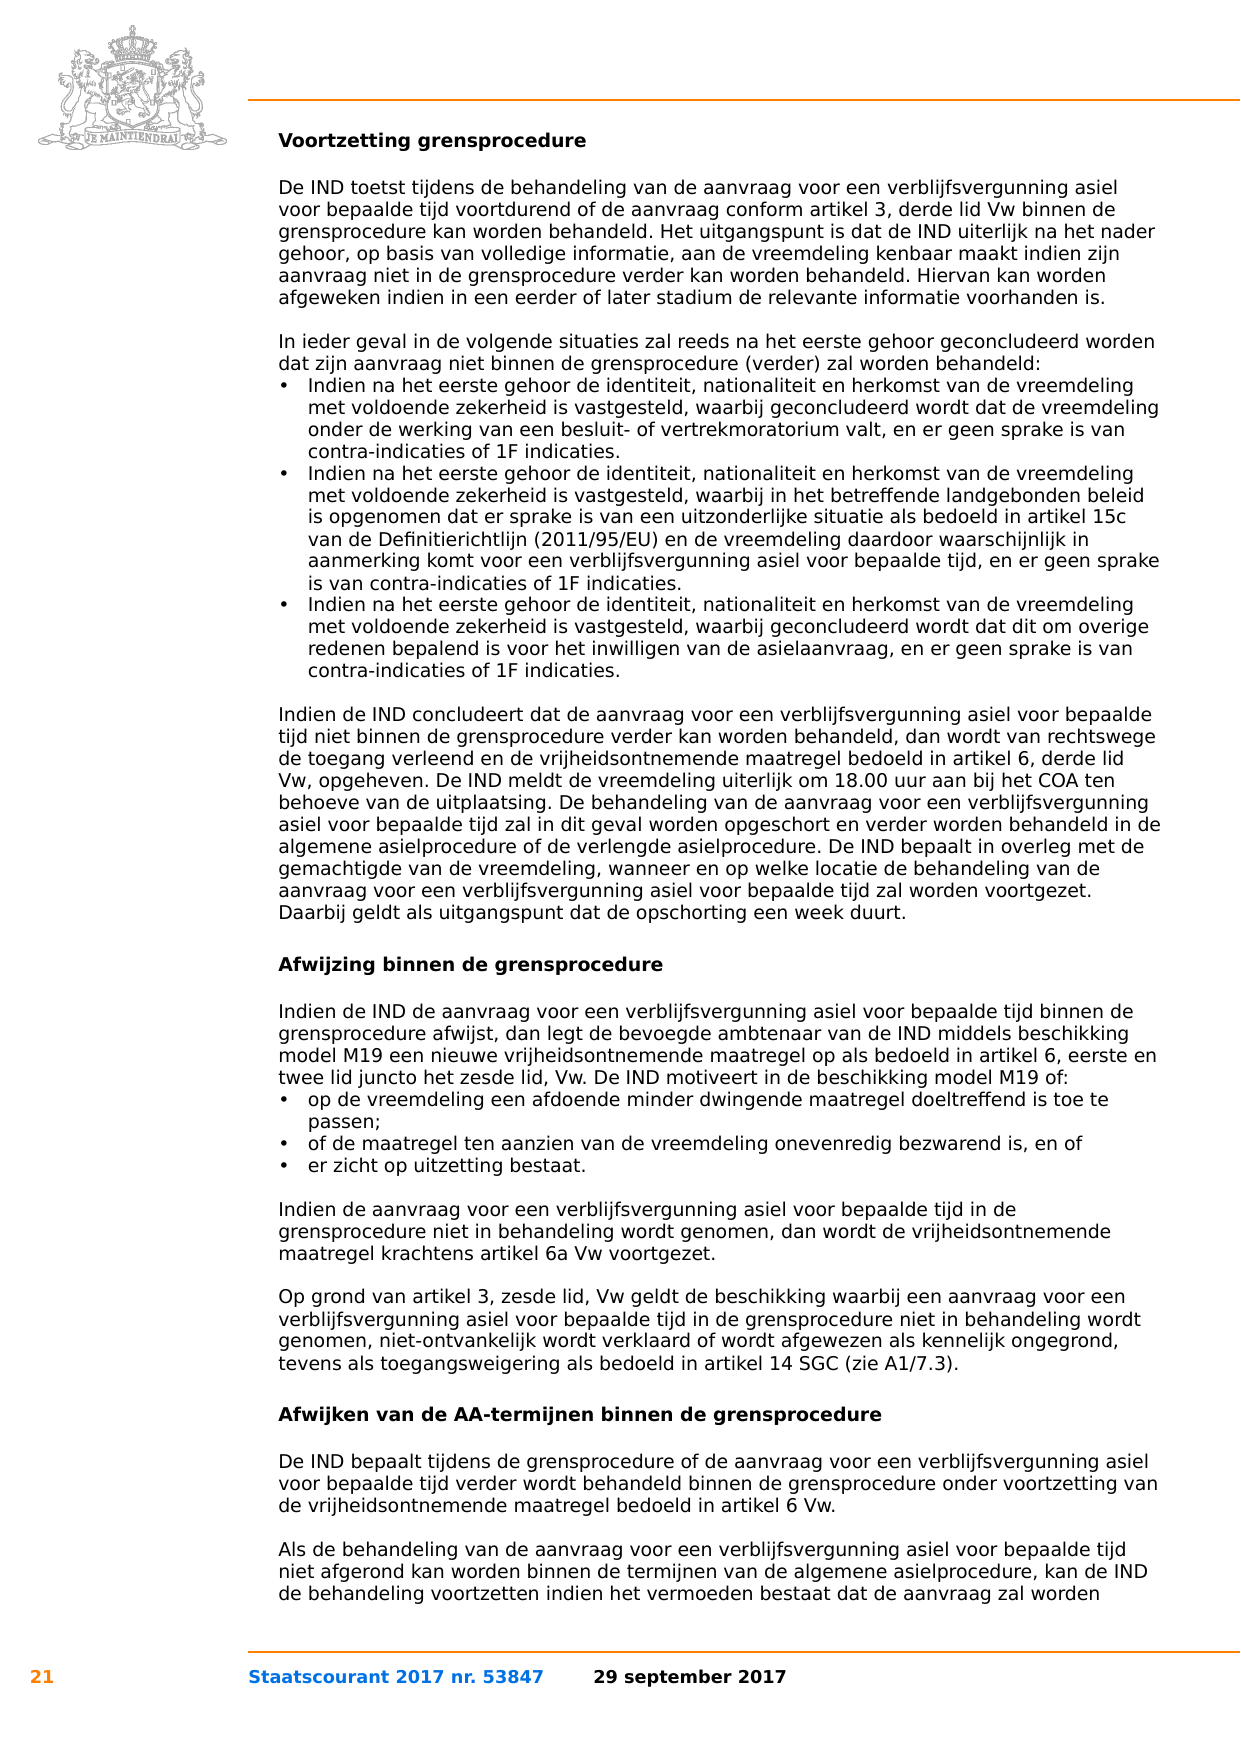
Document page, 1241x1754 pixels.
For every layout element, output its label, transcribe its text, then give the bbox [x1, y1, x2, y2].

picture [38, 25, 227, 150]
subtitle Afwijken van de AA-termijnen binnen de grensprocedure [278, 1404, 1163, 1426]
text De IND bepaalt tijdens de grensprocedure of de aanvraag voor een verblijfsvergunning asiel voor bepaalde tijd verder wordt behandeld binnen de grensprocedure onder voortzetting van de vrijheidsontnemende maatregel bedoeld in artikel 6 Vw. [278, 1451, 1163, 1517]
text De IND toetst tijdens de behandeling van de aanvraag voor een verblijfsvergunning asiel voor bepaalde tijd voortdurend of de aanvraag conform artikel 3, derde lid Vw binnen de grensprocedure kan worden behandeld. Het uitgangspunt is dat de IND uiterlijk na het nader gehoor, op basis van volledige informatie, aan de vreemdeling kenbaar maakt indien zijn aanvraag niet in de grensprocedure verder kan worden behandeld. Hiervan kan worden afgeweken indien in een eerder of later stadium de relevante informatie voorhanden is. [278, 177, 1163, 309]
subtitle Voortzetting grensprocedure [278, 130, 1163, 152]
text • Indien na het eerste gehoor de identiteit, nationaliteit en herkomst van de vreemdeling met voldoende zekerheid is vastgesteld, waarbij geconcludeerd wordt dat dit om overige redenen bepalend is voor het inwilligen van de asielaanvraag, en er geen sprake is van contra-indicaties of 1F indicaties. [278, 594, 1163, 682]
text In ieder geval in de volgende situaties zal reeds na het eerste gehoor geconcludeerd worden dat zijn aanvraag niet binnen de grensprocedure (verder) zal worden behandeld: [278, 331, 1163, 374]
text Indien de IND de aanvraag voor een verblijfsvergunning asiel voor bepaalde tijd binnen de grensprocedure afwijst, dan legt de bevoegde ambtenaar van de IND middels beschikking model M19 een nieuwe vrijheidsontnemende maatregel op als bedoeld in artikel 6, eerste en twee lid juncto het zesde lid, Vw. De IND motiveert in de beschikking model M19 of: [278, 1001, 1163, 1089]
subtitle Afwijzing binnen de grensprocedure [278, 954, 1163, 976]
text • Indien na het eerste gehoor de identiteit, nationaliteit en herkomst van de vreemdeling met voldoende zekerheid is vastgesteld, waarbij in het betreffende landgebonden beleid is opgenomen dat er sprake is van een uitzonderlijke situatie als bedoeld in artikel 15c van de Definitierichtlijn (2011/95/EU) en de vreemdeling daardoor waarschijnlijk in aanmerking komt voor een verblijfsvergunning asiel voor bepaalde tijd, en er geen sprake is van contra-indicaties of 1F indicaties. [278, 462, 1163, 594]
text • Indien na het eerste gehoor de identiteit, nationaliteit en herkomst van de vreemdeling met voldoende zekerheid is vastgesteld, waarbij geconcludeerd wordt dat de vreemdeling onder de werking van een besluit- of vertrekmoratorium valt, en er geen sprake is van contra-indicaties of 1F indicaties. [278, 374, 1163, 462]
text • er zicht op uitzetting bestaat. [278, 1155, 1163, 1177]
text • of de maatregel ten aanzien van de vreemdeling onevenredig bezwarend is, en of [278, 1133, 1163, 1155]
text Indien de aanvraag voor een verblijfsvergunning asiel voor bepaalde tijd in de grensprocedure niet in behandeling wordt genomen, dan wordt de vrijheidsontnemende maatregel krachtens artikel 6a Vw voortgezet. [278, 1199, 1163, 1264]
text Als de behandeling van de aanvraag voor een verblijfsvergunning asiel voor bepaalde tijd niet afgerond kan worden binnen de termijnen van de algemene asielprocedure, kan de IND de behandeling voortzetten indien het vermoeden bestaat dat de aanvraag zal worden [278, 1539, 1163, 1605]
text Indien de IND concludeert dat de aanvraag voor een verblijfsvergunning asiel voor bepaalde tijd niet binnen de grensprocedure verder kan worden behandeld, dan wordt van rechtswege de toegang verleend en de vrijheidsontnemende maatregel bedoeld in artikel 6, derde lid Vw, opgeheven. De IND meldt de vreemdeling uiterlijk om 18.00 uur aan bij het COA ten behoeve van de uitplaatsing. De behandeling van de aanvraag voor een verblijfsvergunning asiel voor bepaalde tijd zal in dit geval worden opgeschort en verder worden behandeld in de algemene asielprocedure of de verlengde asielprocedure. De IND bepaalt in overleg met de gemachtigde van de vreemdeling, wanneer en op welke locatie de behandeling van de aanvraag voor een verblijfsvergunning asiel voor bepaalde tijd zal worden voortgezet. Daarbij geldt als uitgangspunt dat de opschorting een week duurt. [278, 704, 1163, 924]
text Op grond van artikel 3, zesde lid, Vw geldt de beschikking waarbij een aanvraag voor een verblijfsvergunning asiel voor bepaalde tijd in de grensprocedure niet in behandeling wordt genomen, niet-ontvankelijk wordt verklaard of wordt afgewezen als kennelijk ongegrond, tevens als toegangsweigering als bedoeld in artikel 14 SGC (zie A1/7.3). [278, 1286, 1163, 1374]
text • op de vreemdeling een afdoende minder dwingende maatregel doeltreffend is toe te passen; [278, 1089, 1163, 1133]
